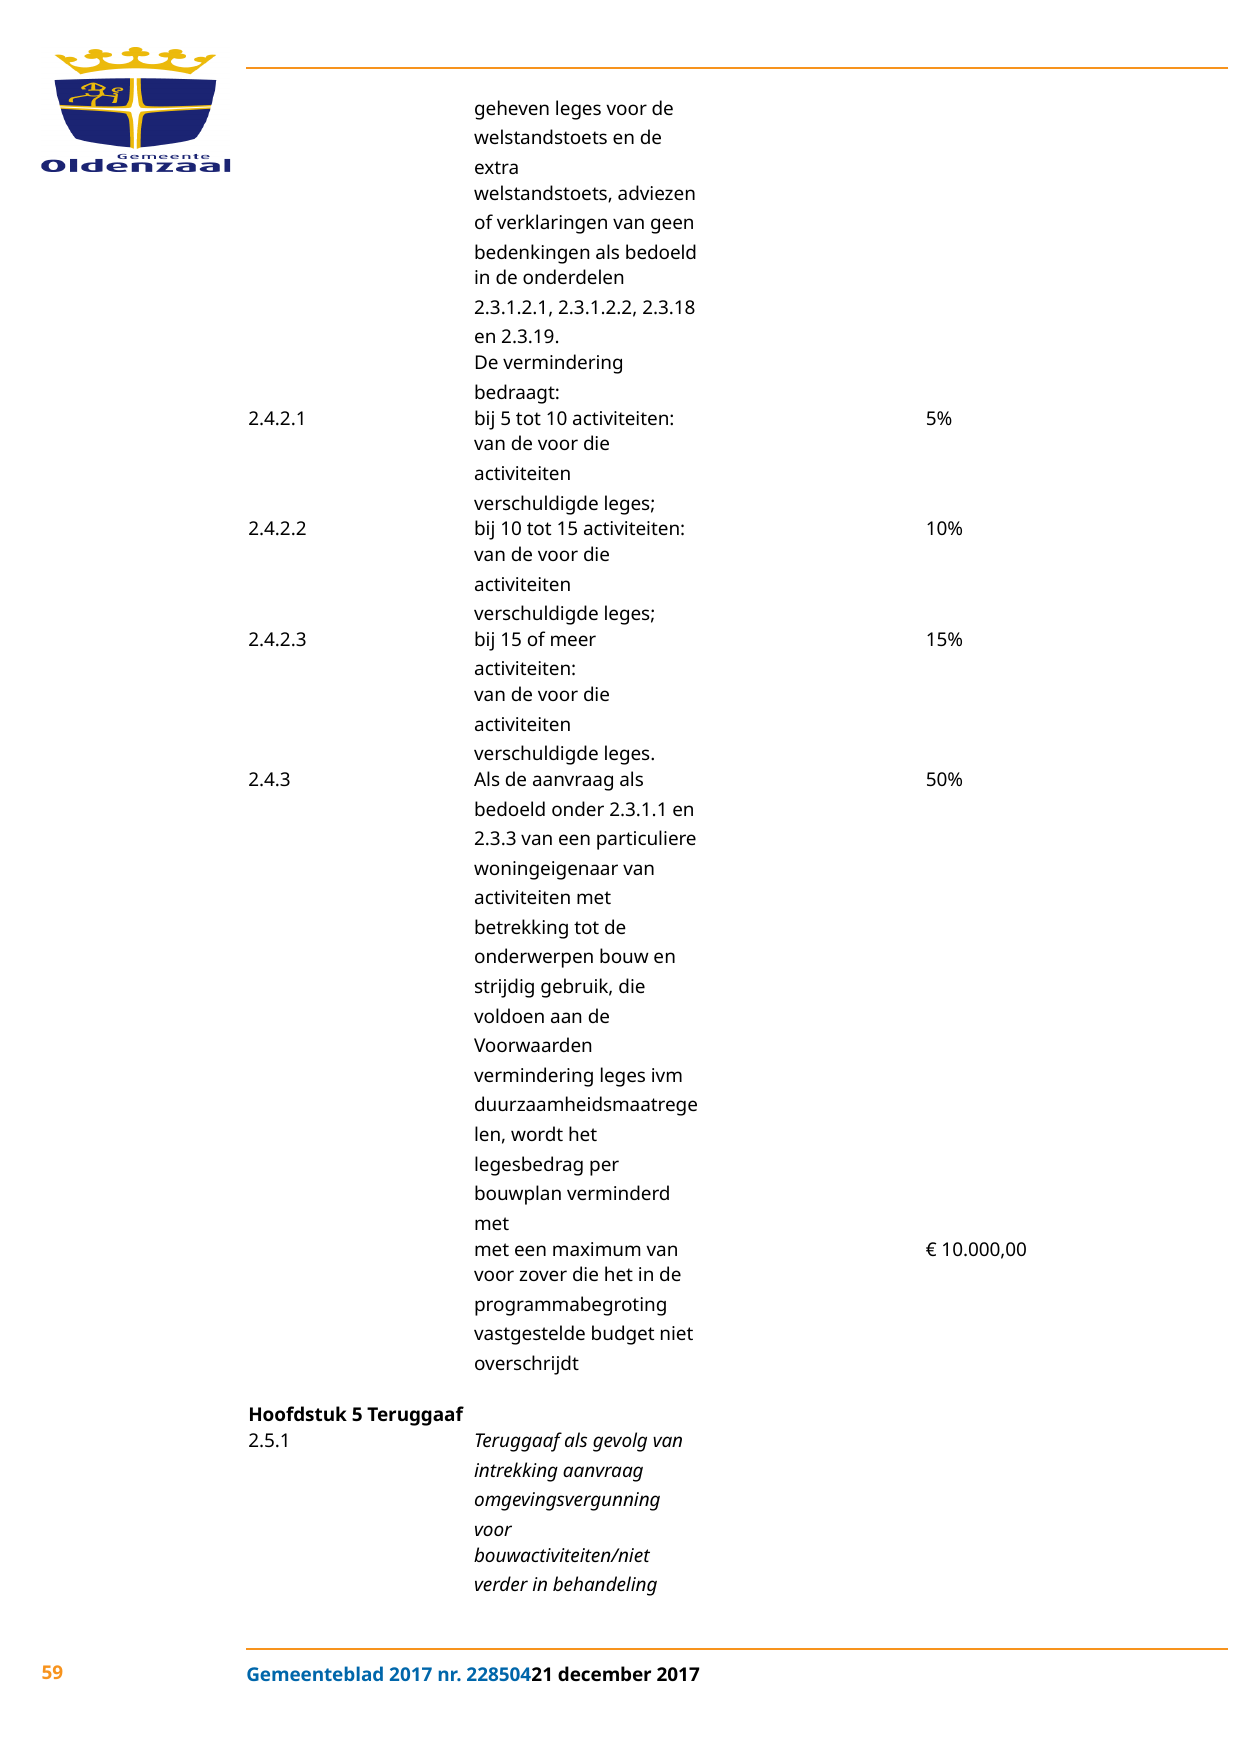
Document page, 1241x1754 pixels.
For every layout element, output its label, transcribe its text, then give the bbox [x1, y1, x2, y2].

table_cell bij 5 tot 10 activiteiten: [474, 405, 700, 431]
table_cell [700, 1402, 926, 1427]
table_cell [248, 95, 474, 180]
table_cell 5% [926, 405, 1152, 431]
table_cell [926, 1428, 1152, 1542]
table_cell [700, 626, 926, 681]
table_cell [926, 541, 1152, 626]
table_cell bij 10 tot 15 activiteiten: [474, 515, 700, 541]
table_cell [700, 766, 926, 1236]
table_cell 2.4.3 [248, 766, 474, 1236]
table_cell [248, 431, 474, 515]
table_cell [474, 1402, 700, 1427]
table_cell [248, 1376, 474, 1402]
table_cell [700, 1428, 926, 1542]
table_cell bij 15 of meer activiteiten: [474, 626, 700, 681]
table_cell [248, 681, 474, 766]
table_cell 15% [926, 626, 1152, 681]
table_cell [926, 431, 1152, 515]
table_cell voor zover die het in de programmabegroting vastgestelde budget niet overschrijdt [474, 1261, 700, 1376]
table_cell [926, 681, 1152, 766]
picture [41, 47, 231, 172]
table_cell in de onderdelen 2.3.1.2.1, 2.3.1.2.2, 2.3.18 en 2.3.19. [474, 265, 700, 349]
table_cell [700, 1376, 926, 1402]
table_cell 2.5.1 [248, 1428, 474, 1542]
table_cell van de voor die activiteiten verschuldigde leges; [474, 541, 700, 626]
table_cell van de voor die activiteiten verschuldigde leges; [474, 431, 700, 515]
table_cell 50% [926, 766, 1152, 1236]
table_cell [700, 95, 926, 180]
table_cell Hoofdstuk 5 Teruggaaf [248, 1402, 474, 1427]
table_cell [248, 1261, 474, 1376]
table_cell [926, 1376, 1152, 1402]
table_cell geheven leges voor de welstandstoets en de extra [474, 95, 700, 180]
table_cell [700, 265, 926, 349]
table_cell van de voor die activiteiten verschuldigde leges. [474, 681, 700, 766]
table_cell De vermindering bedraagt: [474, 350, 700, 405]
table_cell [700, 541, 926, 626]
table_cell [926, 1402, 1152, 1427]
table_cell [700, 350, 926, 405]
table_cell [248, 541, 474, 626]
table_cell [248, 350, 474, 405]
table_cell bouwactiviteiten/niet verder in behandeling [474, 1542, 700, 1597]
table_cell 2.4.2.1 [248, 405, 474, 431]
table_cell 2.4.2.3 [248, 626, 474, 681]
table_cell [248, 1236, 474, 1261]
table_cell [926, 1261, 1152, 1376]
table_cell [474, 1376, 700, 1402]
table_cell [700, 515, 926, 541]
table_cell 10% [926, 515, 1152, 541]
table_cell [700, 1542, 926, 1597]
table_cell welstandstoets, adviezen of verklaringen van geen bedenkingen als bedoeld [474, 180, 700, 264]
table_cell [700, 1236, 926, 1261]
table_cell [926, 265, 1152, 349]
table_cell [926, 1542, 1152, 1597]
table_cell € 10.000,00 [926, 1236, 1152, 1261]
table_cell met een maximum van [474, 1236, 700, 1261]
table_cell Teruggaaf als gevolg van intrekking aanvraag omgevingsvergunning voor [474, 1428, 700, 1542]
table_cell [700, 431, 926, 515]
table_cell [700, 405, 926, 431]
table_cell [700, 1261, 926, 1376]
table_cell [248, 180, 474, 264]
table_cell [700, 681, 926, 766]
table_cell [926, 350, 1152, 405]
table_cell [248, 265, 474, 349]
table_cell [248, 1542, 474, 1597]
table_cell Als de aanvraag als bedoeld onder 2.3.1.1 en 2.3.3 van een particuliere woningeigenaar van activiteiten met betrekking tot de onderwerpen bouw en strijdig gebruik, die voldoen aan de Voorwaarden vermindering leges ivm duurzaamheidsmaatregelen, wordt het legesbedrag per bouwplan verminderd met [474, 766, 700, 1236]
table_cell [700, 180, 926, 264]
table_cell 2.4.2.2 [248, 515, 474, 541]
